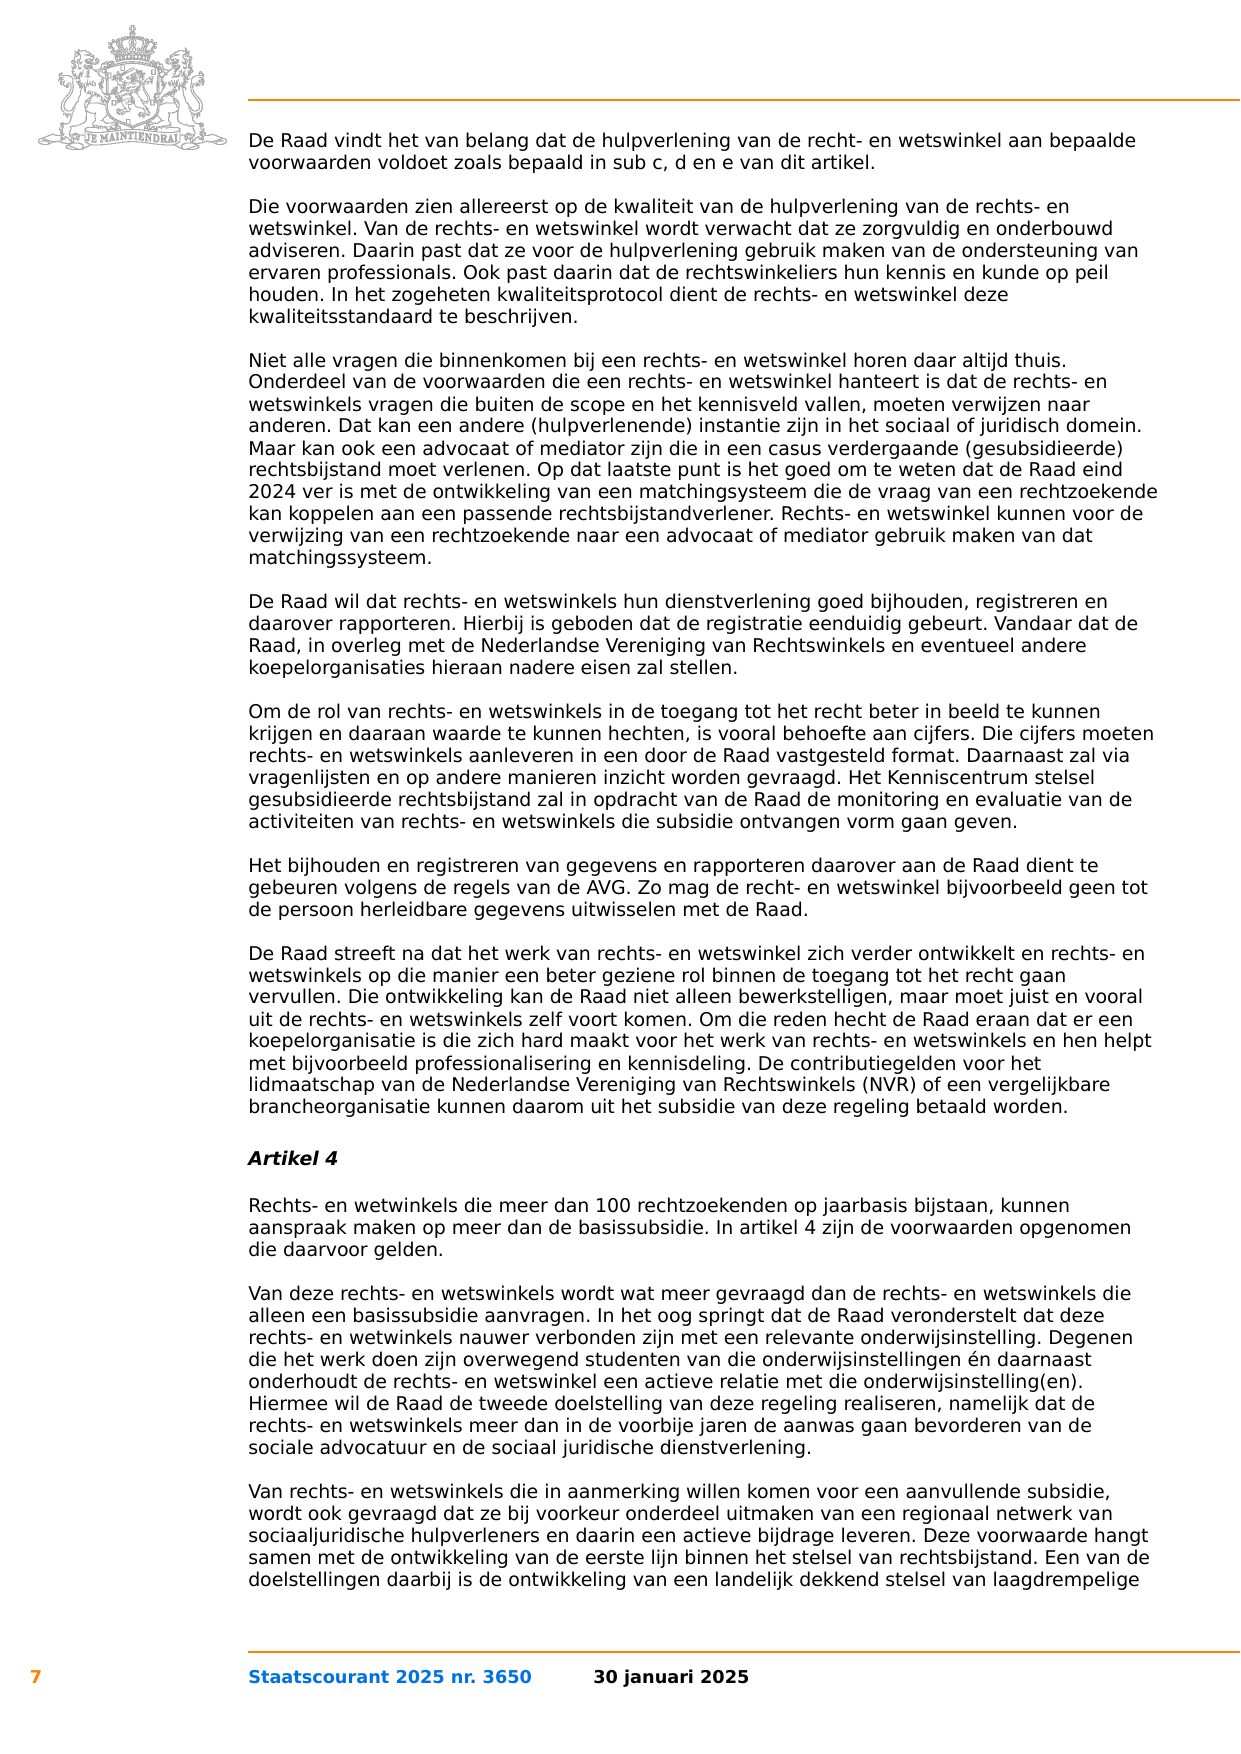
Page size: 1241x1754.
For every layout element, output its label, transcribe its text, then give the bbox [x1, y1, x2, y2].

text De Raad streeft na dat het werk van rechts- en wetswinkel zich verder ontwikkelt en rechts- en wetswinkels op die manier een beter geziene rol binnen de toegang tot het recht gaan vervullen. Die ontwikkeling kan de Raad niet alleen bewerkstelligen, maar moet juist en vooral uit de rechts- en wetswinkels zelf voort komen. Om die reden hecht de Raad eraan dat er een koepelorganisatie is die zich hard maakt voor het werk van rechts- en wetswinkels en hen helpt met bijvoorbeeld professionalisering en kennisdeling. De contributiegelden voor het lidmaatschap van de Nederlandse Vereniging van Rechtswinkels (NVR) of een vergelijkbare brancheorganisatie kunnen daarom uit het subsidie van deze regeling betaald worden. [248, 942, 1163, 1118]
text Van rechts- en wetswinkels die in aanmerking willen komen voor een aanvullende subsidie, wordt ook gevraagd dat ze bij voorkeur onderdeel uitmaken van een regionaal netwerk van sociaaljuridische hulpverleners en daarin een actieve bijdrage leveren. Deze voorwaarde hangt samen met de ontwikkeling van de eerste lijn binnen het stelsel van rechtsbijstand. Een van de doelstellingen daarbij is de ontwikkeling van een landelijk dekkend stelsel van laagdrempelige [248, 1481, 1163, 1591]
text Het bijhouden en registreren van gegevens en rapporteren daarover aan de Raad dient te gebeuren volgens de regels van de AVG. Zo mag de recht- en wetswinkel bijvoorbeeld geen tot de persoon herleidbare gegevens uitwisselen met de Raad. [248, 855, 1163, 921]
text Die voorwaarden zien allereerst op de kwaliteit van de hulpverlening van de rechts- en wetswinkel. Van de rechts- en wetswinkel wordt verwacht dat ze zorgvuldig en onderbouwd adviseren. Daarin past dat ze voor de hulpverlening gebruik maken van de ondersteuning van ervaren professionals. Ook past daarin dat de rechtswinkeliers hun kennis en kunde op peil houden. In het zogeheten kwaliteitsprotocol dient de rechts- en wetswinkel deze kwaliteitsstandaard te beschrijven. [248, 196, 1163, 328]
text De Raad wil dat rechts- en wetswinkels hun dienstverlening goed bijhouden, registreren en daarover rapporteren. Hierbij is geboden dat de registratie eenduidig gebeurt. Vandaar dat de Raad, in overleg met de Nederlandse Vereniging van Rechtswinkels en eventueel andere koepelorganisaties hieraan nadere eisen zal stellen. [248, 591, 1163, 679]
text Rechts- en wetwinkels die meer dan 100 rechtzoekenden op jaarbasis bijstaan, kunnen aanspraak maken op meer dan de basissubsidie. In artikel 4 zijn de voorwaarden opgenomen die daarvoor gelden. [248, 1195, 1163, 1261]
text Om de rol van rechts- en wetswinkels in de toegang tot het recht beter in beeld te kunnen krijgen en daaraan waarde te kunnen hechten, is vooral behoefte aan cijfers. Die cijfers moeten rechts- en wetswinkels aanleveren in een door de Raad vastgesteld format. Daarnaast zal via vragenlijsten en op andere manieren inzicht worden gevraagd. Het Kenniscentrum stelsel gesubsidieerde rechtsbijstand zal in opdracht van de Raad de monitoring en evaluatie van de activiteiten van rechts- en wetswinkels die subsidie ontvangen vorm gaan geven. [248, 701, 1163, 833]
text Van deze rechts- en wetswinkels wordt wat meer gevraagd dan de rechts- en wetswinkels die alleen een basissubsidie aanvragen. In het oog springt dat de Raad veronderstelt dat deze rechts- en wetwinkels nauwer verbonden zijn met een relevante onderwijsinstelling. Degenen die het werk doen zijn overwegend studenten van die onderwijsinstellingen én daarnaast onderhoudt de rechts- en wetswinkel een actieve relatie met die onderwijsinstelling(en). Hiermee wil de Raad de tweede doelstelling van deze regeling realiseren, namelijk dat de rechts- en wetswinkels meer dan in de voorbije jaren de aanwas gaan bevorderen van de sociale advocatuur en de sociaal juridische dienstverlening. [248, 1283, 1163, 1459]
text De Raad vindt het van belang dat de hulpverlening van de recht- en wetswinkel aan bepaalde voorwaarden voldoet zoals bepaald in sub c, d en e van dit artikel. [248, 130, 1163, 174]
text Niet alle vragen die binnenkomen bij een rechts- en wetswinkel horen daar altijd thuis. Onderdeel van de voorwaarden die een rechts- en wetswinkel hanteert is dat de rechts- en wetswinkels vragen die buiten de scope en het kennisveld vallen, moeten verwijzen naar anderen. Dat kan een andere (hulpverlenende) instantie zijn in het sociaal of juridisch domein. Maar kan ook een advocaat of mediator zijn die in een casus verdergaande (gesubsidieerde) rechtsbijstand moet verlenen. Op dat laatste punt is het goed om te weten dat de Raad eind 2024 ver is met de ontwikkeling van een matchingsysteem die de vraag van een rechtzoekende kan koppelen aan een passende rechtsbijstandverlener. Rechts- en wetswinkel kunnen voor de verwijzing van een rechtzoekende naar een advocaat of mediator gebruik maken van dat matchingssysteem. [248, 349, 1163, 569]
picture [38, 25, 227, 150]
subtitle Artikel 4 [248, 1148, 1163, 1170]
